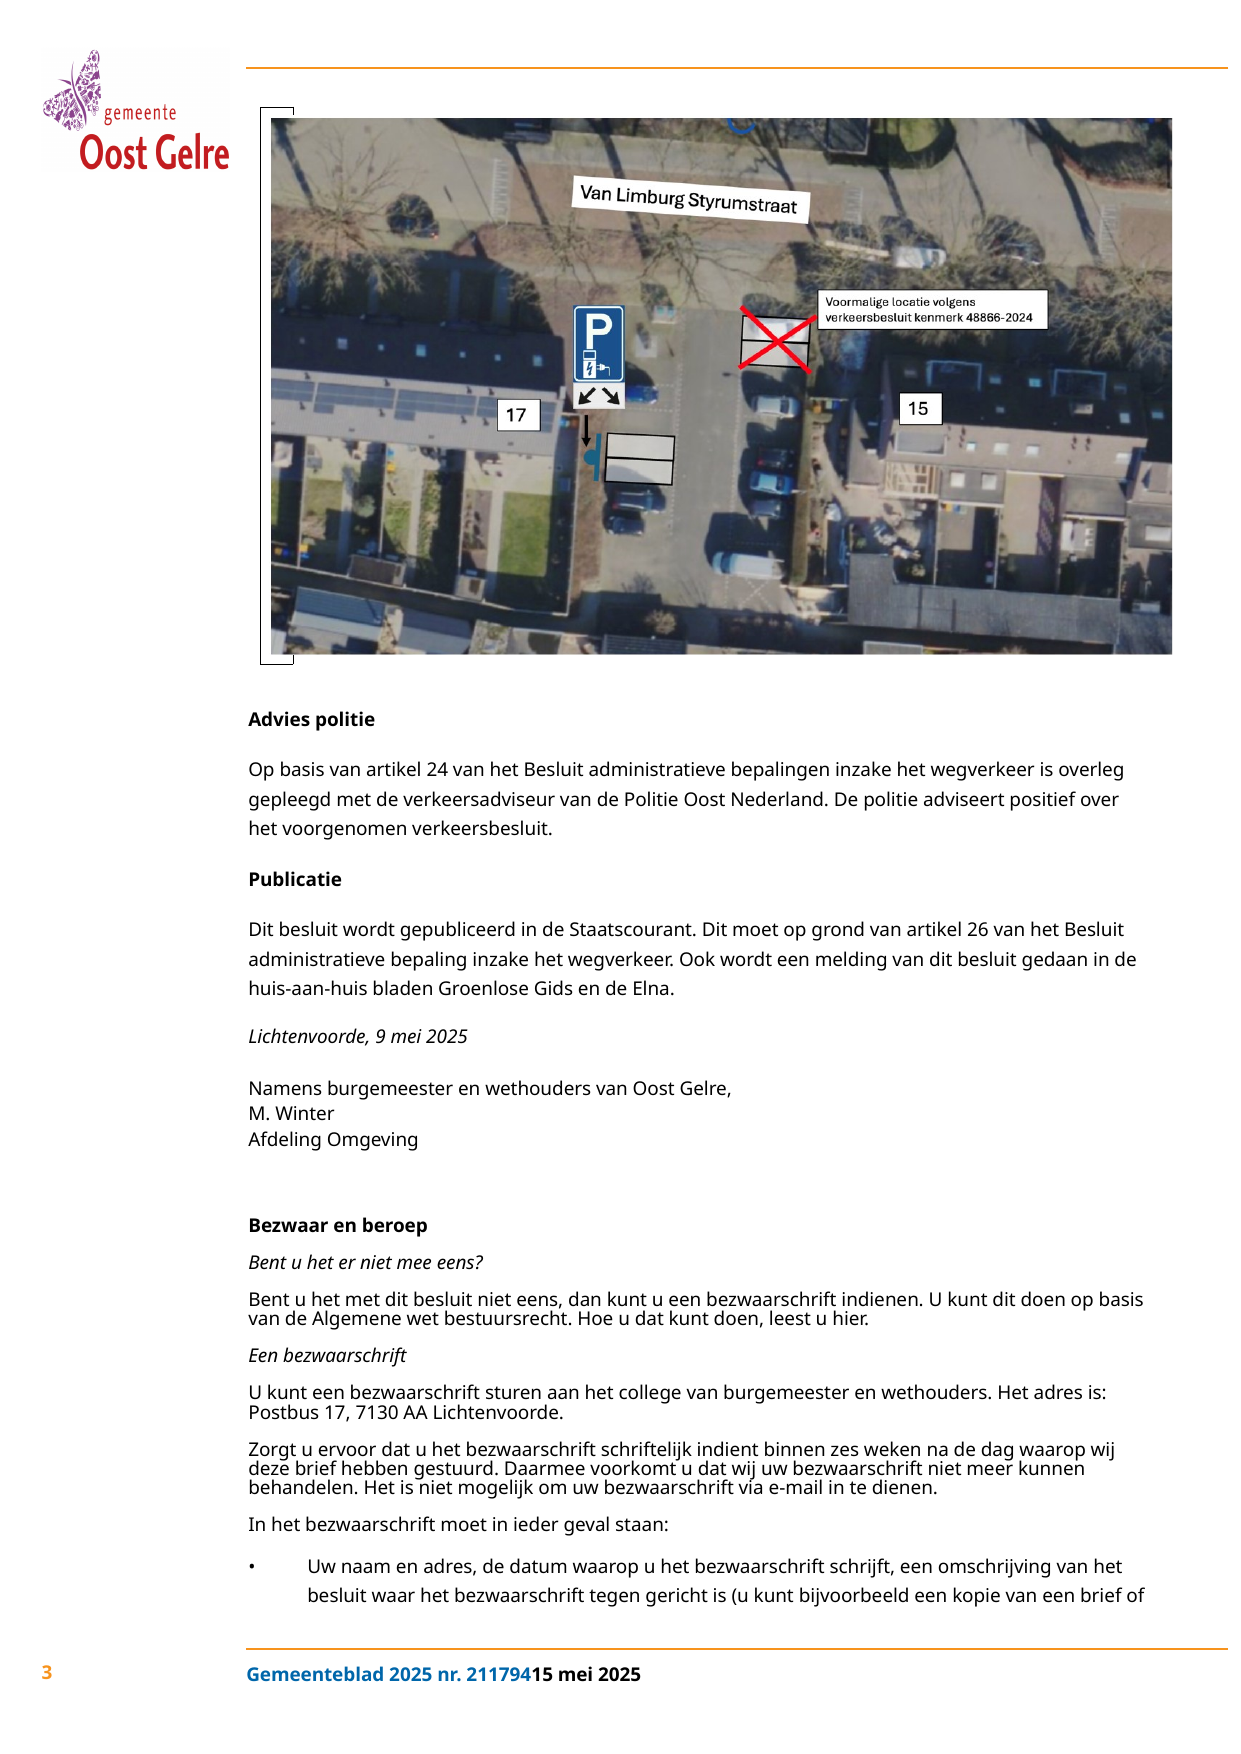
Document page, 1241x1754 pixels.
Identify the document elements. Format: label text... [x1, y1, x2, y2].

picture [268, 115, 1173, 655]
text Namens burgemeester en wethouders van Oost Gelre, [248, 1075, 1152, 1101]
text Zorgt u ervoor dat u het bezwaarschrift schriftelijk indient binnen zes weken na de dag waarop wij deze brief hebben gestuurd. Daarmee voorkomt u dat wij uw bezwaarschrift niet meer kunnen behandelen. Het is niet mogelijk om uw bezwaarschrift via e-mail in te dienen. [248, 1441, 1152, 1498]
text Bent u het er niet mee eens? [248, 1254, 1152, 1273]
text Dit besluit wordt gepubliceerd in de Staatscourant. Dit moet op grond van artikel 26 van het Besluit administratieve bepaling inzake het wegverkeer. Ook wordt een melding van dit besluit gedaan in de huis-aan-huis bladen Groenlose Gids en de Elna. [248, 916, 1152, 1001]
text U kunt een bezwaarschrift sturen aan het college van burgemeester en wethouders. Het adres is: Postbus 17, 7130 AA Lichtenvoorde. [248, 1384, 1152, 1423]
text M. Winter [248, 1101, 1152, 1126]
picture [41, 47, 231, 172]
text In het bezwaarschrift moet in ieder geval staan: [248, 1516, 1152, 1535]
text Bent u het met dit besluit niet eens, dan kunt u een bezwaarschrift indienen. U kunt dit doen op basis van de Algemene wet bestuursrecht. Hoe u dat kunt doen, leest u hier. [248, 1291, 1152, 1330]
text Een bezwaarschrift [248, 1347, 1152, 1367]
text Advies politie [248, 706, 1152, 732]
text Publicatie [248, 866, 1152, 892]
text Afdeling Omgeving [248, 1126, 1152, 1152]
list Uw naam en adres, de datum waarop u het bezwaarschrift schrijft, een omschrijving van het besluit waar het bezwaarschrift tegen gericht is (u kunt bijvoorbeeld een kopie van een brief of [248, 1553, 1152, 1608]
text Lichtenvoorde, 9 mei 2025 [248, 1023, 1152, 1049]
text Bezwaar en beroep [248, 1217, 1152, 1236]
text Op basis van artikel 24 van het Besluit administratieve bepalingen inzake het wegverkeer is overleg gepleegd met de verkeersadviseur van de Politie Oost Nederland. De politie adviseert positief over het voorgenomen verkeersbesluit. [248, 756, 1152, 841]
